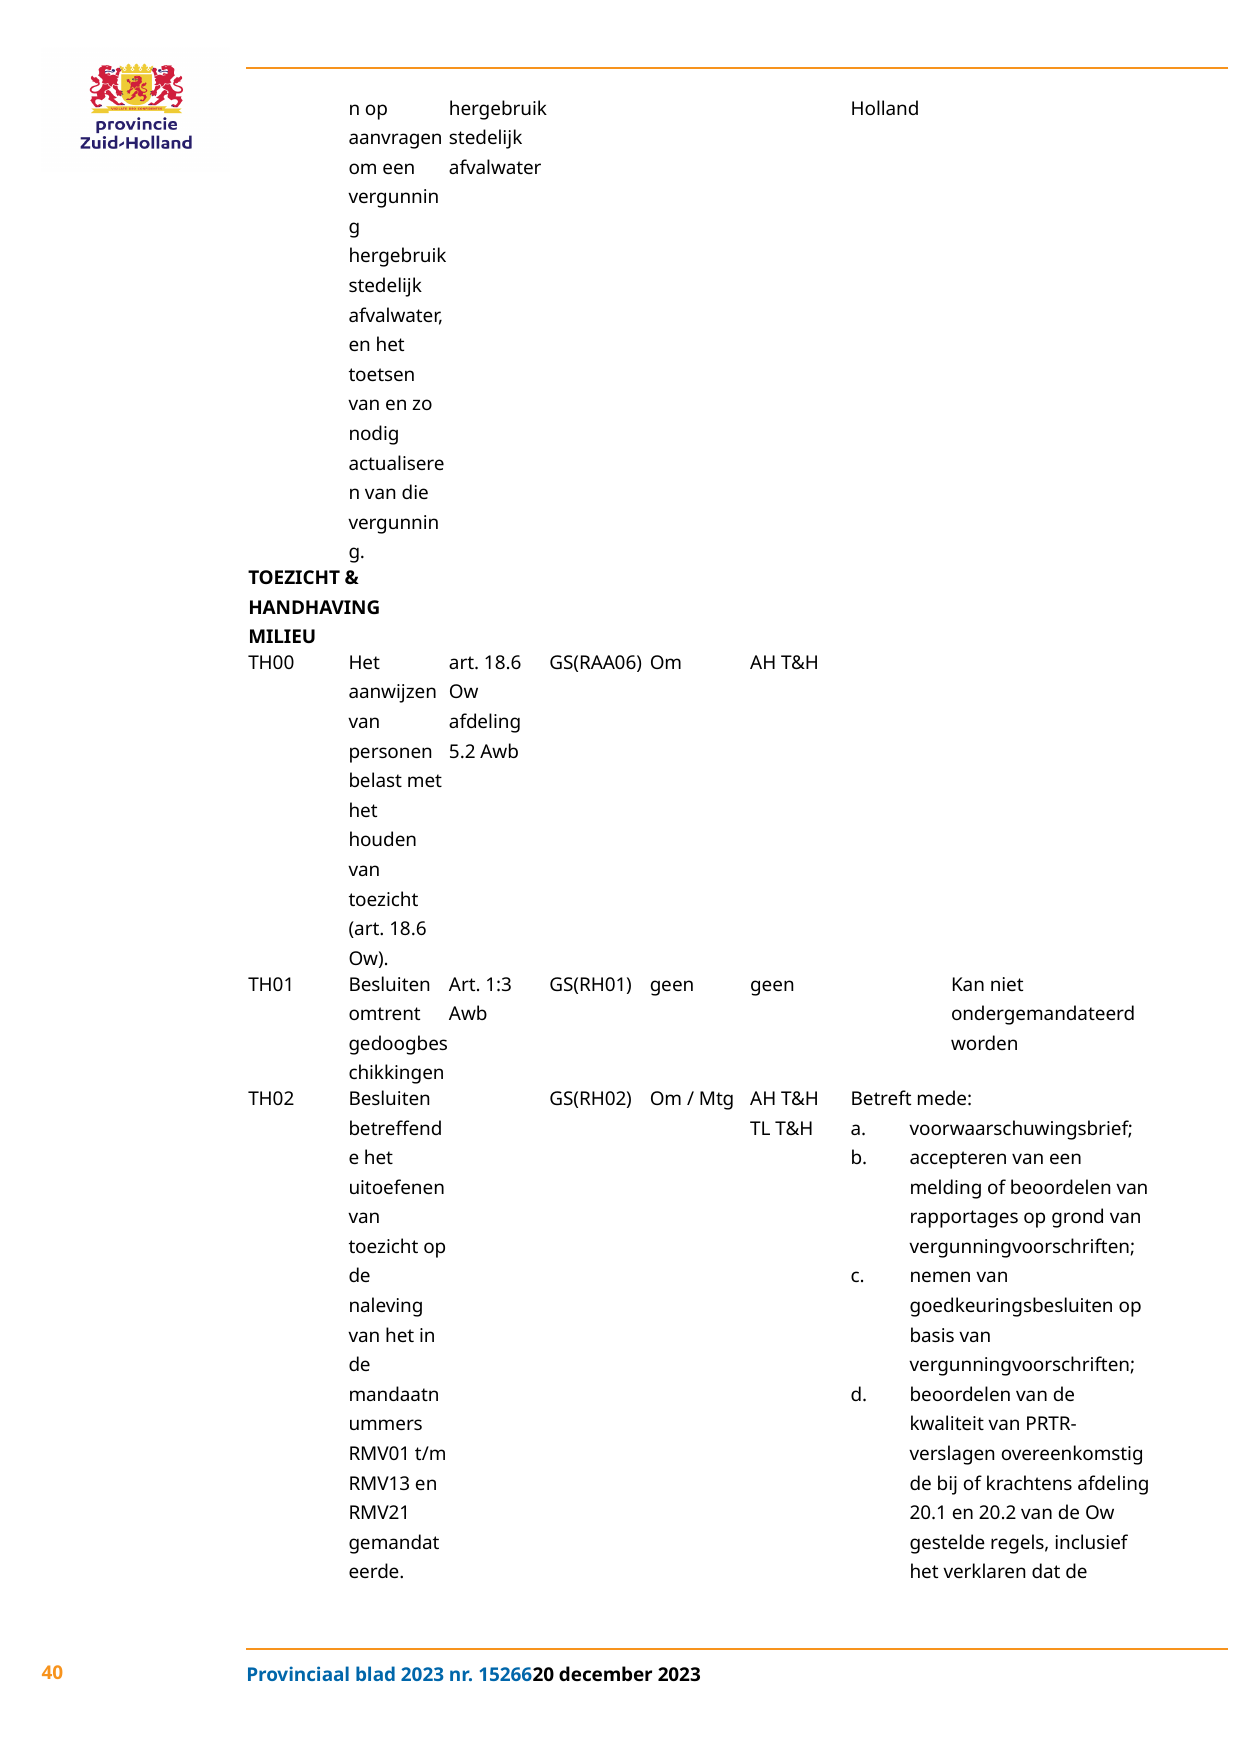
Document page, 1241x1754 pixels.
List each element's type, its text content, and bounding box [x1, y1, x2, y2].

table_cell GS(RAA06) [549, 649, 649, 971]
table_cell hergebruik stedelijk afvalwater [449, 95, 549, 564]
table_cell Kan niet ondergemandateerd worden [951, 971, 1152, 1085]
table_cell Om / Mtg [650, 1085, 750, 1584]
table_cell geen [750, 971, 850, 1085]
table_cell [951, 564, 1152, 649]
table_cell geen [650, 971, 750, 1085]
table_cell [750, 95, 850, 564]
table_cell Besluiten betreffende het uitoefenen van toezicht op de naleving van het in de mandaatnummers RMV01 t/m RMV13 en RMV21 gemandateerde. [348, 1085, 449, 1584]
picture [41, 47, 231, 172]
table_cell [850, 971, 951, 1085]
table_cell TOEZICHT & HANDHAVING MILIEU [248, 564, 449, 649]
table_cell TH00 [248, 649, 348, 971]
table_cell AH T&H TL T&H [750, 1085, 850, 1584]
table_cell [650, 95, 750, 564]
table_cell Het aanwijzen van personen belast met het houden van toezicht (art. 18.6 Ow). [348, 649, 449, 971]
table_cell Besluiten omtrent gedoogbeschikkingen [348, 971, 449, 1085]
table_cell [449, 1085, 549, 1584]
table_cell [549, 95, 649, 564]
table_cell GS(RH01) [549, 971, 649, 1085]
table_cell [850, 649, 951, 971]
table_cell [951, 649, 1152, 971]
table_cell GS(RH02) [549, 1085, 649, 1584]
table_cell [449, 564, 549, 649]
table_cell TH01 [248, 971, 348, 1085]
table_cell Holland [850, 95, 951, 564]
table_cell Art. 1:3 Awb [449, 971, 549, 1085]
table_cell [951, 95, 1152, 564]
table_cell [549, 564, 649, 649]
table_cell [650, 564, 750, 649]
table_cell Om [650, 649, 750, 971]
table_cell Betreft mede: voorwaarschuwingsbrief; accepteren van een melding of beoordelen van rapportages op grond van vergunningvoorschriften; nemen van goedkeuringsbesluiten op basis van vergunningvoorschriften; beoordelen van de kwaliteit van PRTR-verslagen overeenkomstig de bij of krachtens afdeling 20.1 en 20.2 van de Ow gestelde regels, inclusief het verklaren dat de [850, 1085, 1152, 1584]
table_cell TH02 [248, 1085, 348, 1584]
table_cell n op aanvragen om een vergunning hergebruik stedelijk afvalwater, en het toetsen van en zo nodig actualiseren van die vergunning. [348, 95, 449, 564]
table_cell AH T&H [750, 649, 850, 971]
table_cell [248, 95, 348, 564]
table_cell [850, 564, 951, 649]
table_cell [750, 564, 850, 649]
table_cell art. 18.6 Ow afdeling 5.2 Awb [449, 649, 549, 971]
